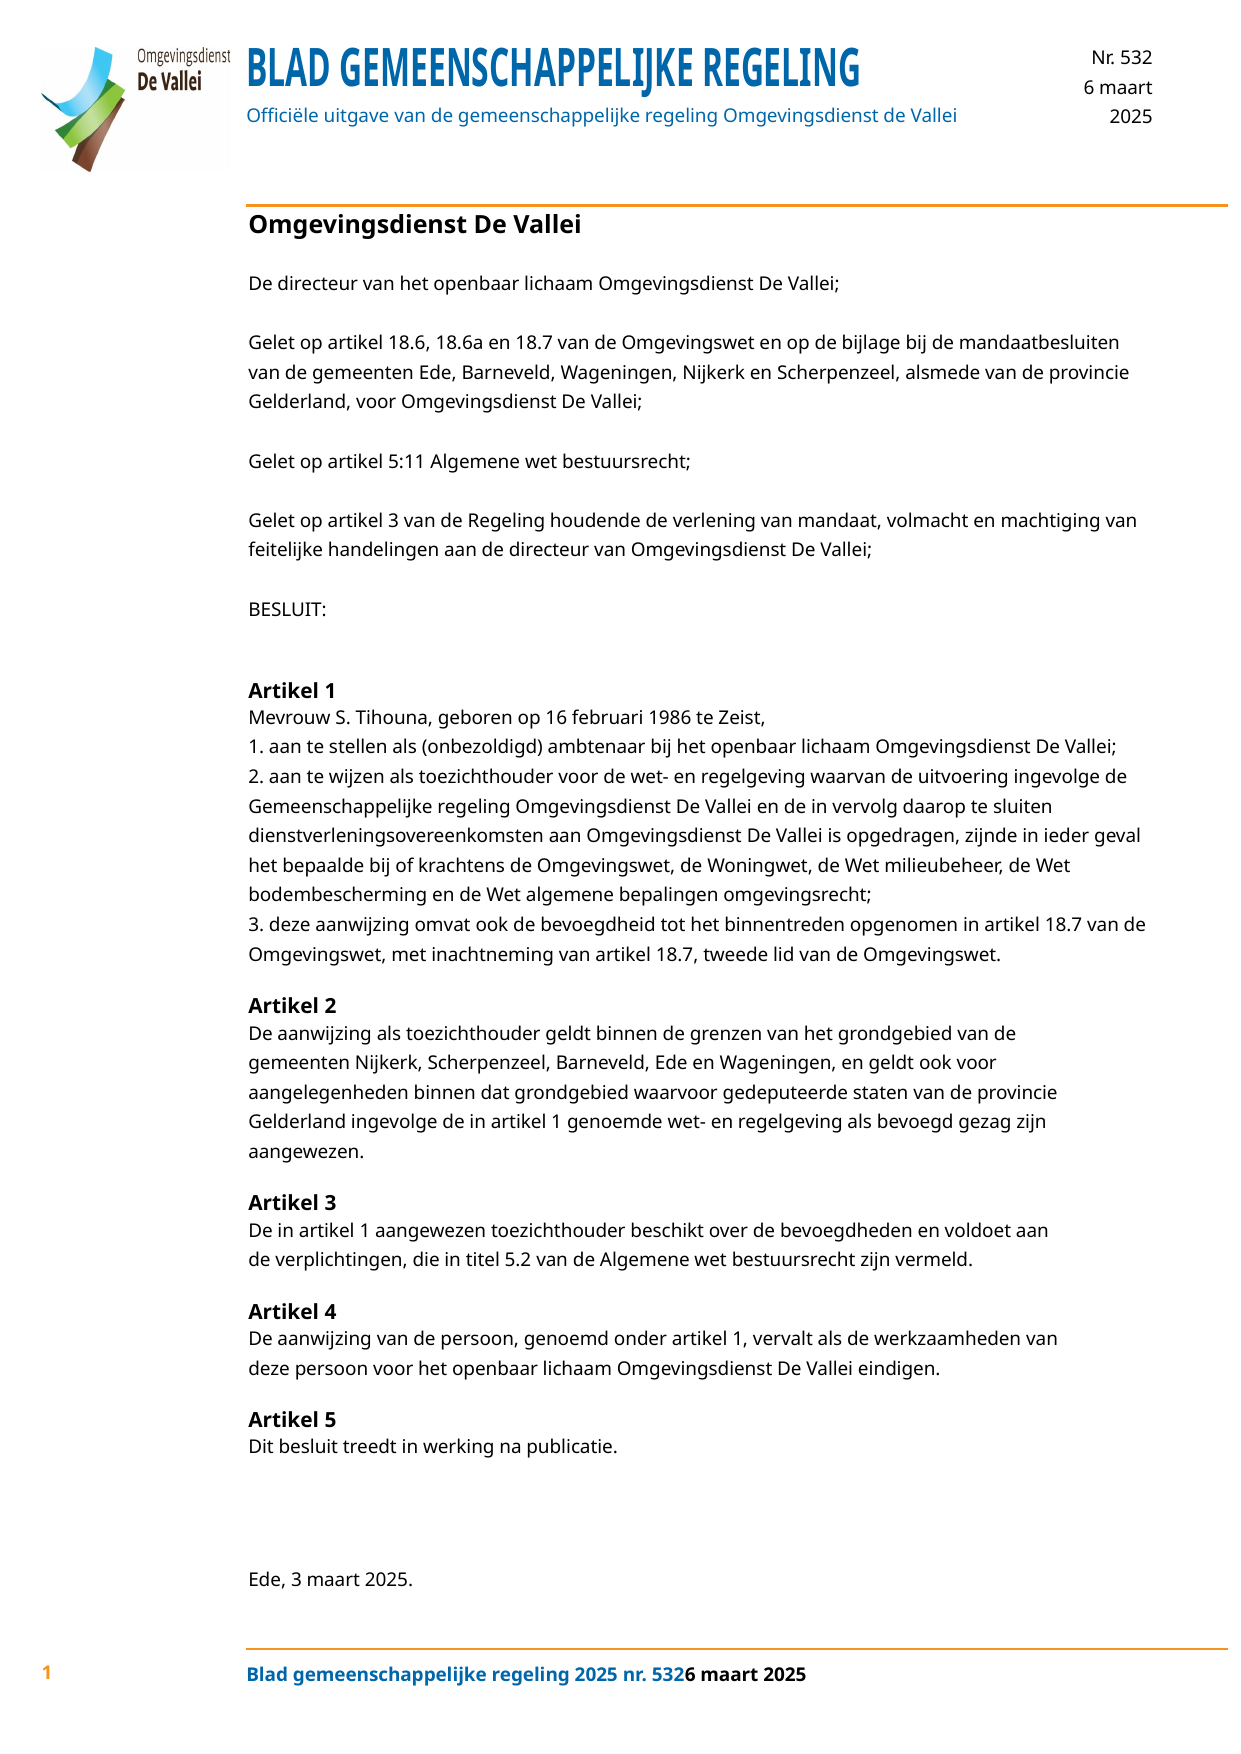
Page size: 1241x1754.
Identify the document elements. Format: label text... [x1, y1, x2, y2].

text Artikel 2 [248, 991, 1152, 1020]
text Artikel 1 [248, 676, 1152, 704]
text de verplichtingen, die in titel 5.2 van de Algemene wet bestuursrecht zijn vermeld. [248, 1246, 1152, 1272]
text Dit besluit treedt in werking na publicatie. [248, 1434, 1152, 1459]
text Artikel 4 [248, 1297, 1152, 1325]
text Omgevingsdienst De Vallei [248, 207, 1152, 241]
text De aanwijzing als toezichthouder geldt binnen de grenzen van het grondgebied van de [248, 1020, 1152, 1045]
text deze persoon voor het openbaar lichaam Omgevingsdienst De Vallei eindigen. [248, 1355, 1152, 1381]
picture [41, 47, 231, 172]
text aangewezen. [248, 1138, 1152, 1164]
text Mevrouw S. Tihouna, geboren op 16 februari 1986 te Zeist, [248, 704, 1152, 730]
text 3. deze aanwijzing omvat ook de bevoegdheid tot het binnentreden opgenomen in artikel 18.7 van de Omgevingswet, met inachtneming van artikel 18.7, tweede lid van de Omgevingswet. [248, 911, 1152, 967]
text De directeur van het openbaar lichaam Omgevingsdienst De Vallei; [248, 270, 1152, 296]
text 2. aan te wijzen als toezichthouder voor de wet- en regelgeving waarvan de uitvoering ingevolge de Gemeenschappelijke regeling Omgevingsdienst De Vallei en de in vervolg daarop te sluiten dienstverleningsovereenkomsten aan Omgevingsdienst De Vallei is opgedragen, zijnde in ieder geval het bepaalde bij of krachtens de Omgevingswet, de Woningwet, de Wet milieubeheer, de Wet bodembescherming en de Wet algemene bepalingen omgevingsrecht; [248, 763, 1152, 907]
text 1. aan te stellen als (onbezoldigd) ambtenaar bij het openbaar lichaam Omgevingsdienst De Vallei; [248, 734, 1152, 759]
text Gelet op artikel 18.6, 18.6a en 18.7 van de Omgevingswet en op de bijlage bij de mandaatbesluiten van de gemeenten Ede, Barneveld, Wageningen, Nijkerk en Scherpenzeel, alsmede van de provincie Gelderland, voor Omgevingsdienst De Vallei; [248, 329, 1152, 414]
text Gelet op artikel 5:11 Algemene wet bestuursrecht; [248, 448, 1152, 473]
text Artikel 5 [248, 1405, 1152, 1434]
text Gelet op artikel 3 van de Regeling houdende de verlening van mandaat, volmacht en machtiging van feitelijke handelingen aan de directeur van Omgevingsdienst De Vallei; [248, 507, 1152, 562]
text Gelderland ingevolge de in artikel 1 genoemde wet- en regelgeving als bevoegd gezag zijn [248, 1108, 1152, 1134]
text aangelegenheden binnen dat grondgebied waarvoor gedeputeerde staten van de provincie [248, 1079, 1152, 1104]
text De aanwijzing van de persoon, genoemd onder artikel 1, vervalt als de werkzaamheden van [248, 1325, 1152, 1351]
text Artikel 3 [248, 1188, 1152, 1217]
text De in artikel 1 aangewezen toezichthouder beschikt over de bevoegdheden en voldoet aan [248, 1217, 1152, 1243]
text Ede, 3 maart 2025. [248, 1566, 1152, 1592]
text BESLUIT: [248, 596, 1152, 621]
text gemeenten Nijkerk, Scherpenzeel, Barneveld, Ede en Wageningen, en geldt ook voor [248, 1049, 1152, 1075]
